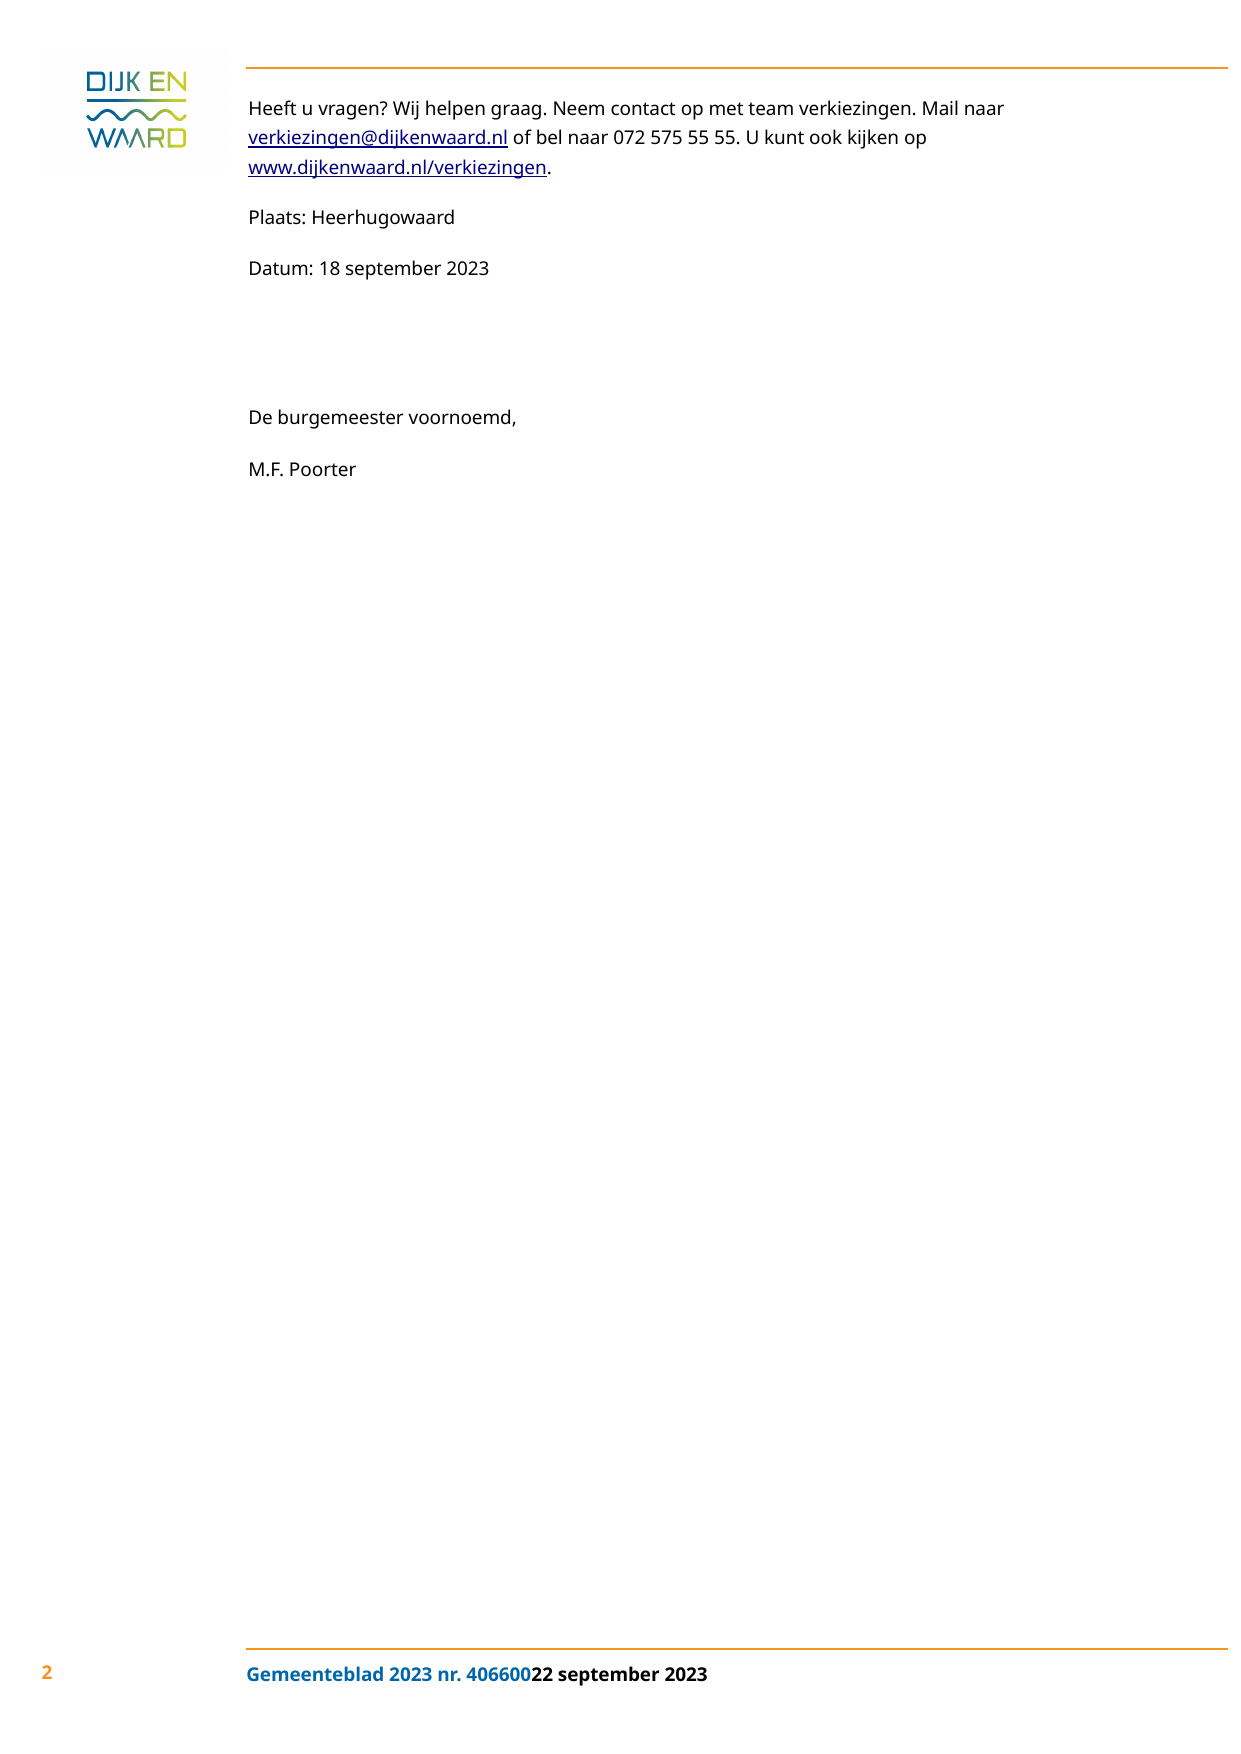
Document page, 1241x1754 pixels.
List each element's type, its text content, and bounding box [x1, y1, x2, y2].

text Plaats: Heerhugowaard [248, 204, 1152, 230]
picture [41, 47, 231, 172]
text De burgemeester voornoemd, [248, 404, 1152, 430]
text M.F. Poorter [248, 456, 1152, 482]
text Datum: 18 september 2023 [248, 255, 1152, 281]
text Heeft u vragen? Wij helpen graag. Neem contact op met team verkiezingen. Mail naar verkiezingen@dijkenwaard.nl of bel naar 072 575 55 55. U kunt ook kijken op www.dijkenwaard.nl/verkiezingen. [248, 95, 1152, 180]
